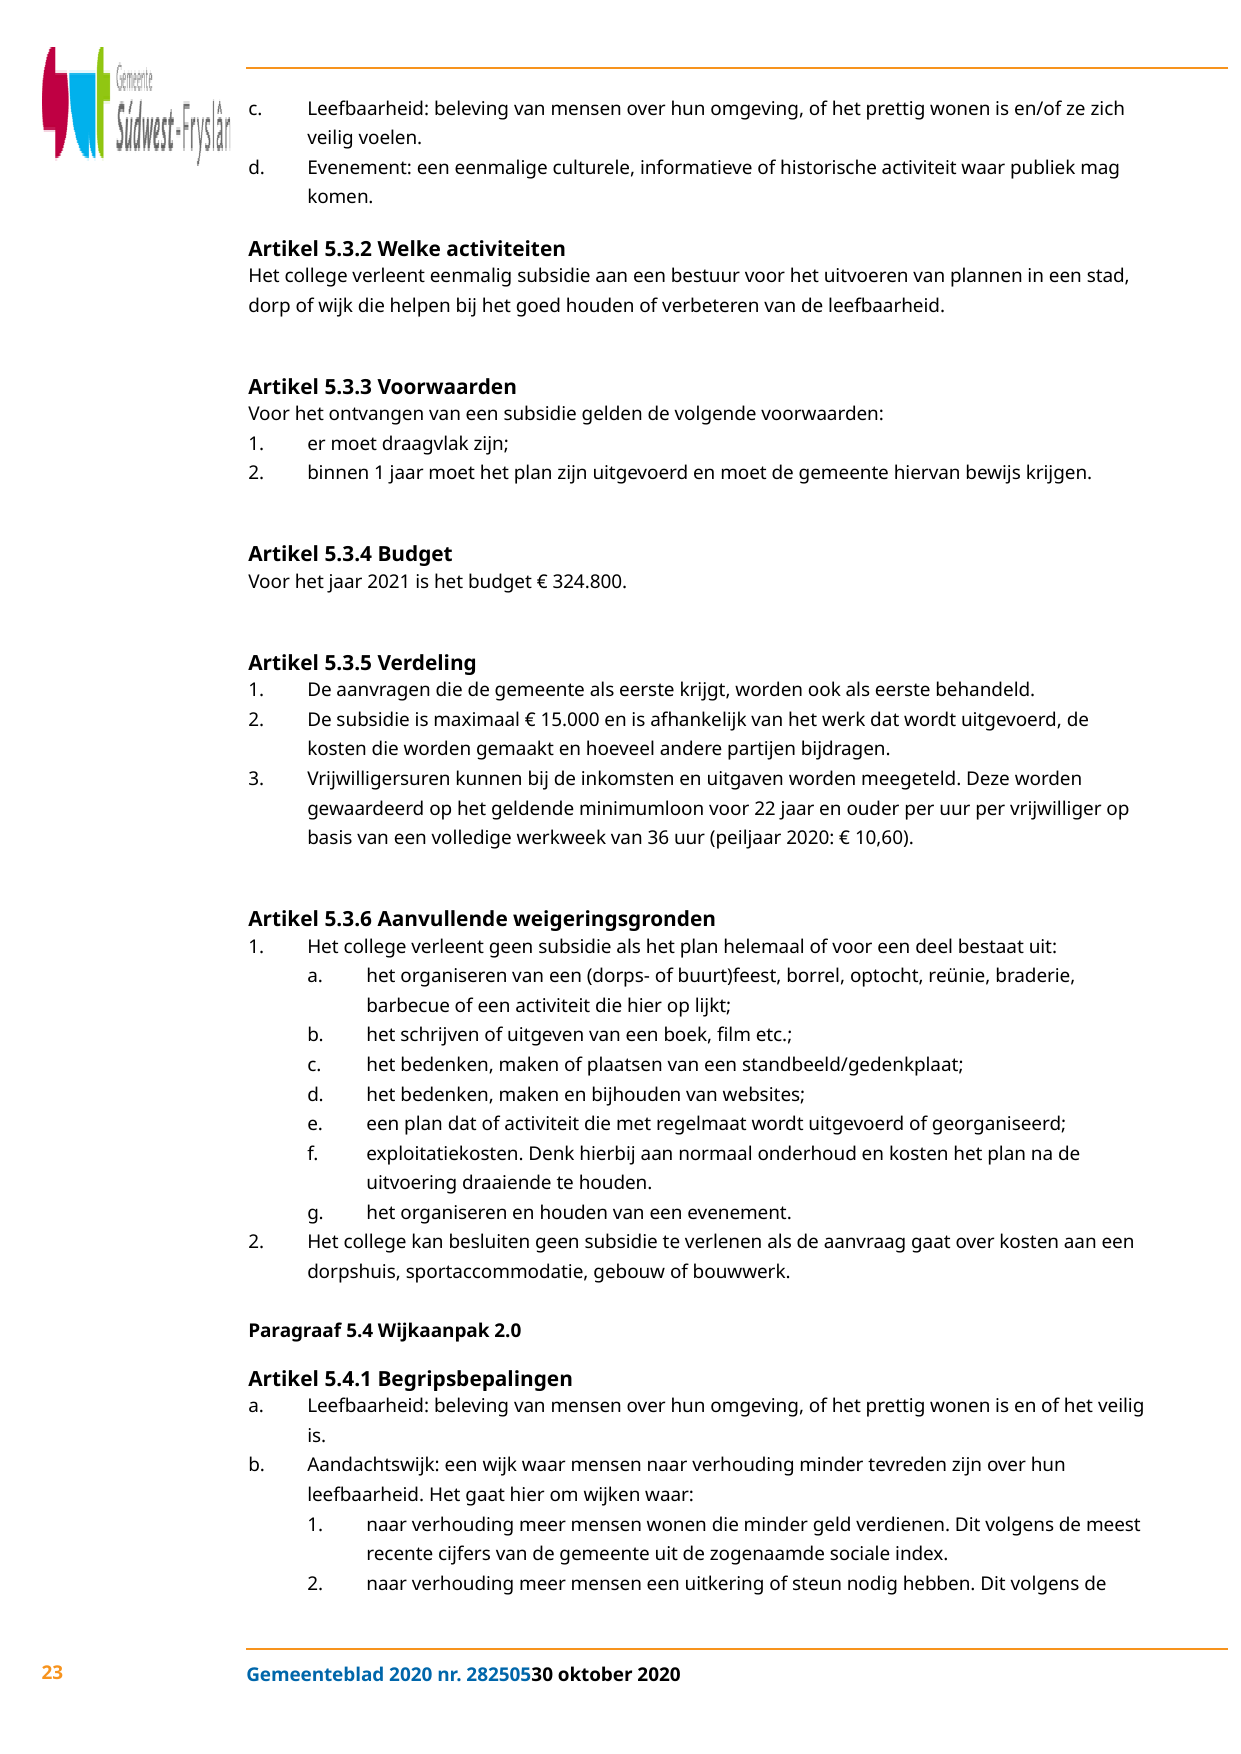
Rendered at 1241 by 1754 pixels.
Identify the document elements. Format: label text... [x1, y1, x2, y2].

text Artikel 5.3.4 Budget [248, 539, 1152, 568]
text Het college verleent eenmalig subsidie aan een bestuur voor het uitvoeren van plannen in een stad, dorp of wijk die helpen bij het goed houden of verbeteren van de leefbaarheid. [248, 262, 1152, 318]
text Artikel 5.3.5 Verdeling [248, 648, 1152, 676]
list het organiseren van een (dorps- of buurt)feest, borrel, optocht, reünie, braderie, barbecue of een activiteit die hier op lijkt; [307, 962, 1152, 1018]
list het organiseren en houden van een evenement. [307, 1199, 1152, 1225]
list binnen 1 jaar moet het plan zijn uitgevoerd en moet de gemeente hiervan bewijs krijgen. [248, 459, 1152, 485]
text Paragraaf 5.4 Wijkaanpak 2.0 [248, 1317, 1152, 1343]
list er moet draagvlak zijn; [248, 430, 1152, 456]
list De aanvragen die de gemeente als eerste krijgt, worden ook als eerste behandeld. [248, 676, 1152, 702]
picture [41, 47, 231, 172]
list het schrijven of uitgeven van een boek, film etc.; [307, 1022, 1152, 1047]
list Leefbaarheid: beleving van mensen over hun omgeving, of het prettig wonen is en of het veilig is. [248, 1392, 1152, 1448]
text Voor het jaar 2021 is het budget € 324.800. [248, 568, 1152, 594]
list De subsidie is maximaal € 15.000 en is afhankelijk van het werk dat wordt uitgevoerd, de kosten die worden gemaakt en hoeveel andere partijen bijdragen. [248, 706, 1152, 761]
text Artikel 5.4.1 Begripsbepalingen [248, 1364, 1152, 1392]
list naar verhouding meer mensen een uitkering of steun nodig hebben. Dit volgens de [307, 1570, 1152, 1596]
list Evenement: een eenmalige culturele, informatieve of historische activiteit waar publiek mag komen. [248, 154, 1152, 209]
list Het college verleent geen subsidie als het plan helemaal of voor een deel bestaat uit: [248, 933, 1152, 958]
list Vrijwilligersuren kunnen bij de inkomsten en uitgaven worden meegeteld. Deze worden gewaardeerd op het geldende minimumloon voor 22 jaar en ouder per uur per vrijwilliger op basis van een volledige werkweek van 36 uur (peiljaar 2020: € 10,60). [248, 765, 1152, 850]
text Artikel 5.3.2 Welke activiteiten [248, 234, 1152, 262]
text Artikel 5.3.6 Aanvullende weigeringsgronden [248, 904, 1152, 933]
list het bedenken, maken of plaatsen van een standbeeld/gedenkplaat; [307, 1051, 1152, 1077]
list Het college kan besluiten geen subsidie te verlenen als de aanvraag gaat over kosten aan een dorpshuis, sportaccommodatie, gebouw of bouwwerk. [248, 1229, 1152, 1284]
list een plan dat of activiteit die met regelmaat wordt uitgevoerd of georganiseerd; [307, 1110, 1152, 1136]
list naar verhouding meer mensen wonen die minder geld verdienen. Dit volgens de meest recente cijfers van de gemeente uit de zogenaamde sociale index. [307, 1511, 1152, 1566]
text Voor het ontvangen van een subsidie gelden de volgende voorwaarden: [248, 400, 1152, 426]
list het bedenken, maken en bijhouden van websites; [307, 1081, 1152, 1106]
list Aandachtswijk: een wijk waar mensen naar verhouding minder tevreden zijn over hun leefbaarheid. Het gaat hier om wijken waar: [248, 1452, 1152, 1507]
list exploitatiekosten. Denk hierbij aan normaal onderhoud en kosten het plan na de uitvoering draaiende te houden. [307, 1140, 1152, 1195]
text Artikel 5.3.3 Voorwaarden [248, 372, 1152, 400]
list Leefbaarheid: beleving van mensen over hun omgeving, of het prettig wonen is en/of ze zich veilig voelen. [248, 95, 1152, 150]
